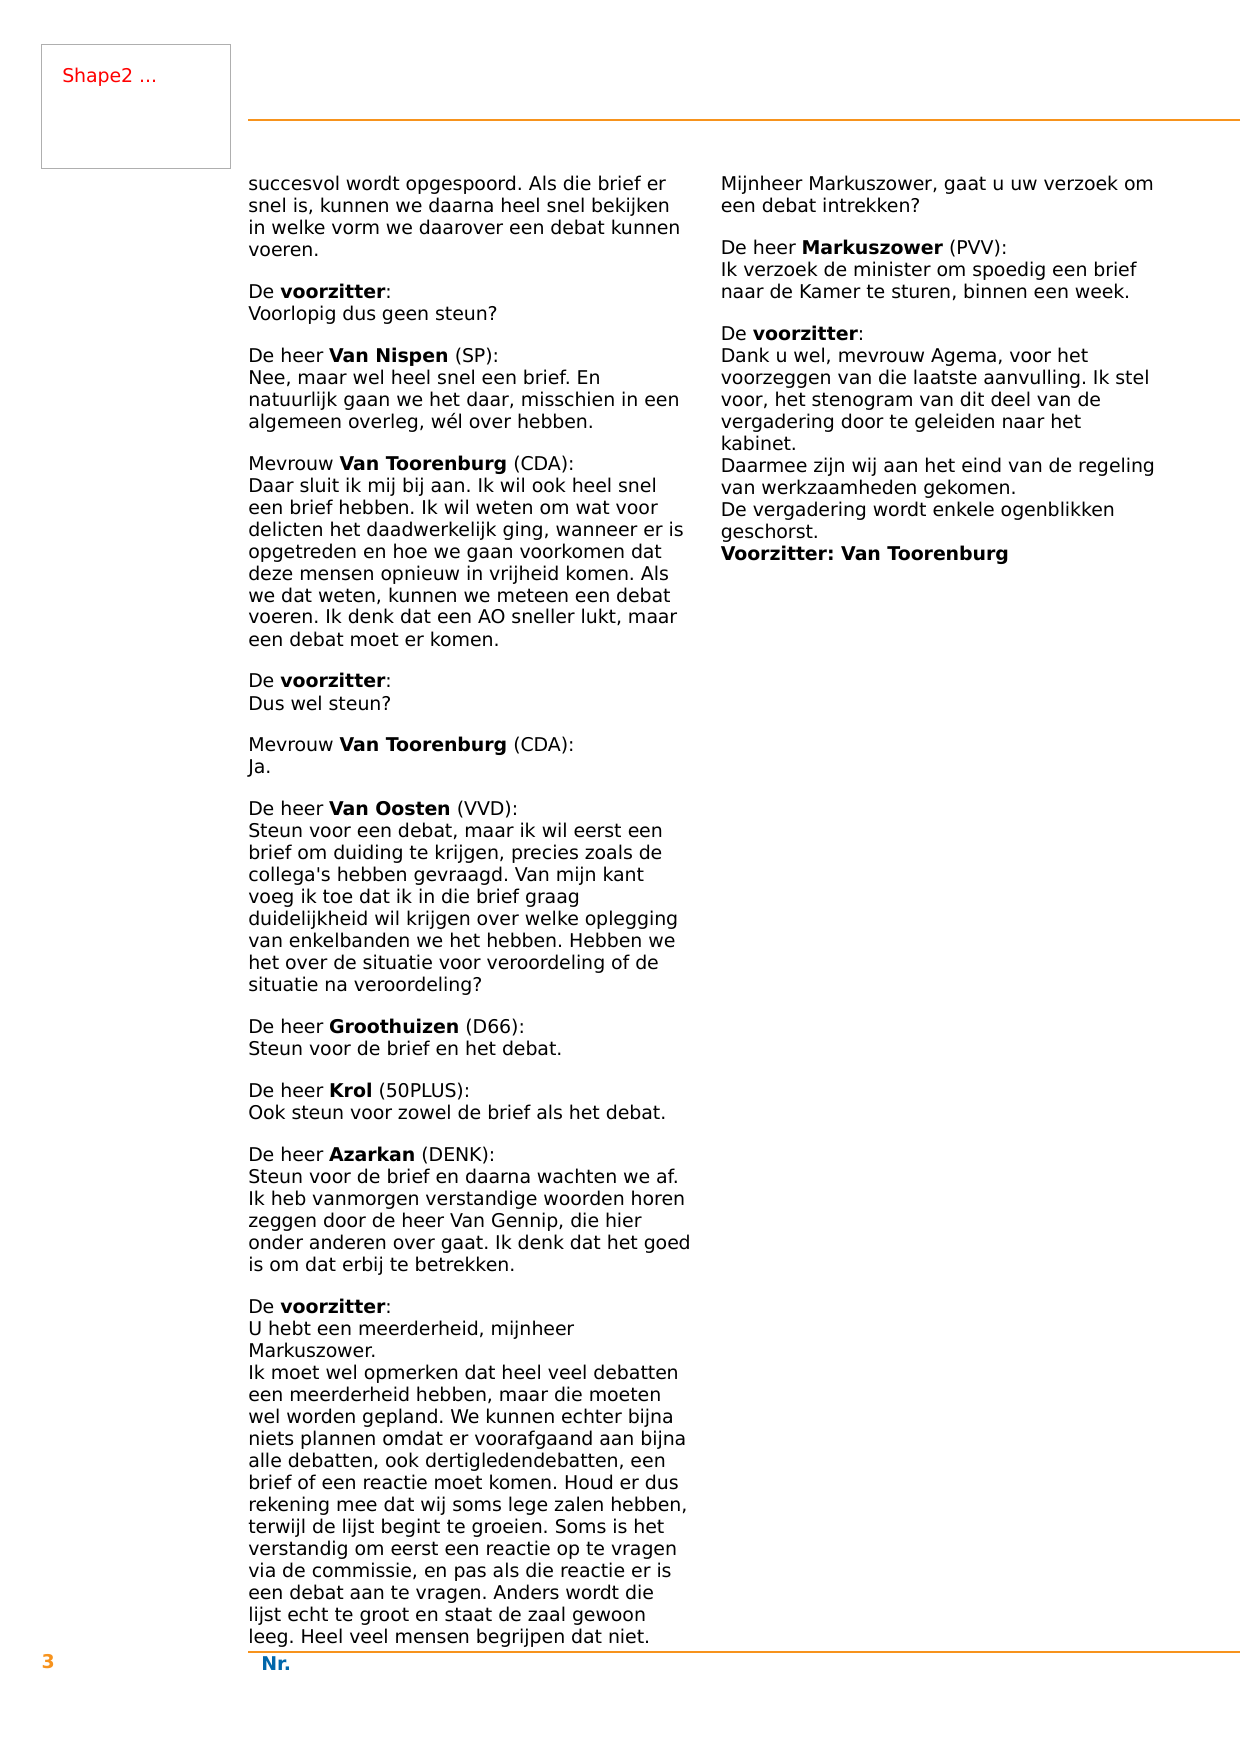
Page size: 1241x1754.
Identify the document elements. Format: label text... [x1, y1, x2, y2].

text De heer Krol (50PLUS): [248, 1080, 691, 1102]
text Mijnheer Markuszower, gaat u uw verzoek om een debat intrekken? [721, 173, 1163, 217]
text Ja. [248, 756, 691, 778]
text De voorzitter: [721, 323, 1163, 345]
text Nee, maar wel heel snel een brief. En natuurlijk gaan we het daar, misschien in een algemeen overleg, wél over hebben. [248, 367, 691, 433]
text Dus wel steun? [248, 692, 691, 714]
text De heer Van Nispen (SP): [248, 345, 691, 367]
text succesvol wordt opgespoord. Als die brief er snel is, kunnen we daarna heel snel bekijken in welke vorm we daarover een debat kunnen voeren. [248, 173, 691, 261]
text Voorzitter: Van Toorenburg [721, 542, 1163, 564]
text De heer Van Oosten (VVD): [248, 798, 691, 820]
text De vergadering wordt enkele ogenblikken geschorst. [721, 498, 1163, 542]
text De voorzitter: [248, 281, 691, 303]
text Ik moet wel opmerken dat heel veel debatten een meerderheid hebben, maar die moeten wel worden gepland. We kunnen echter bijna niets plannen omdat er voorafgaand aan bijna alle debatten, ook dertigledendebatten, een brief of een reactie moet komen. Houd er dus rekening mee dat wij soms lege zalen hebben, terwijl de lijst begint te groeien. Soms is het verstandig om eerst een reactie op te vragen via de commissie, en pas als die reactie er is een debat aan te vragen. Anders wordt die lijst echt te groot en staat de zaal gewoon leeg. Heel veel mensen begrijpen dat niet. [248, 1362, 691, 1648]
text De voorzitter: [248, 1296, 691, 1318]
text U hebt een meerderheid, mijnheer Markuszower. [248, 1318, 691, 1362]
text Steun voor de brief en daarna wachten we af. Ik heb vanmorgen verstandige woorden horen zeggen door de heer Van Gennip, die hier onder anderen over gaat. Ik denk dat het goed is om dat erbij te betrekken. [248, 1166, 691, 1276]
text Dank u wel, mevrouw Agema, voor het voorzeggen van die laatste aanvulling. Ik stel voor, het stenogram van dit deel van de vergadering door te geleiden naar het kabinet. [721, 345, 1163, 454]
text De heer Azarkan (DENK): [248, 1144, 691, 1166]
text Mevrouw Van Toorenburg (CDA): [248, 453, 691, 474]
text Steun voor een debat, maar ik wil eerst een brief om duiding te krijgen, precies zoals de collega's hebben gevraagd. Van mijn kant voeg ik toe dat ik in die brief graag duidelijkheid wil krijgen over welke oplegging van enkelbanden we het hebben. Hebben we het over de situatie voor veroordeling of de situatie na veroordeling? [248, 820, 691, 996]
text Steun voor de brief en het debat. [248, 1038, 691, 1060]
text Ik verzoek de minister om spoedig een brief naar de Kamer te sturen, binnen een week. [721, 259, 1163, 303]
text Daar sluit ik mij bij aan. Ik wil ook heel snel een brief hebben. Ik wil weten om wat voor delicten het daadwerkelijk ging, wanneer er is opgetreden en hoe we gaan voorkomen dat deze mensen opnieuw in vrijheid komen. Als we dat weten, kunnen we meteen een debat voeren. Ik denk dat een AO sneller lukt, maar een debat moet er komen. [248, 474, 691, 650]
text Mevrouw Van Toorenburg (CDA): [248, 734, 691, 756]
text De voorzitter: [248, 670, 691, 692]
text Ook steun voor zowel de brief als het debat. [248, 1102, 691, 1124]
text Voorlopig dus geen steun? [248, 303, 691, 325]
text Daarmee zijn wij aan het eind van de regeling van werkzaamheden gekomen. [721, 454, 1163, 498]
text De heer Groothuizen (D66): [248, 1016, 691, 1038]
text De heer Markuszower (PVV): [721, 237, 1163, 259]
